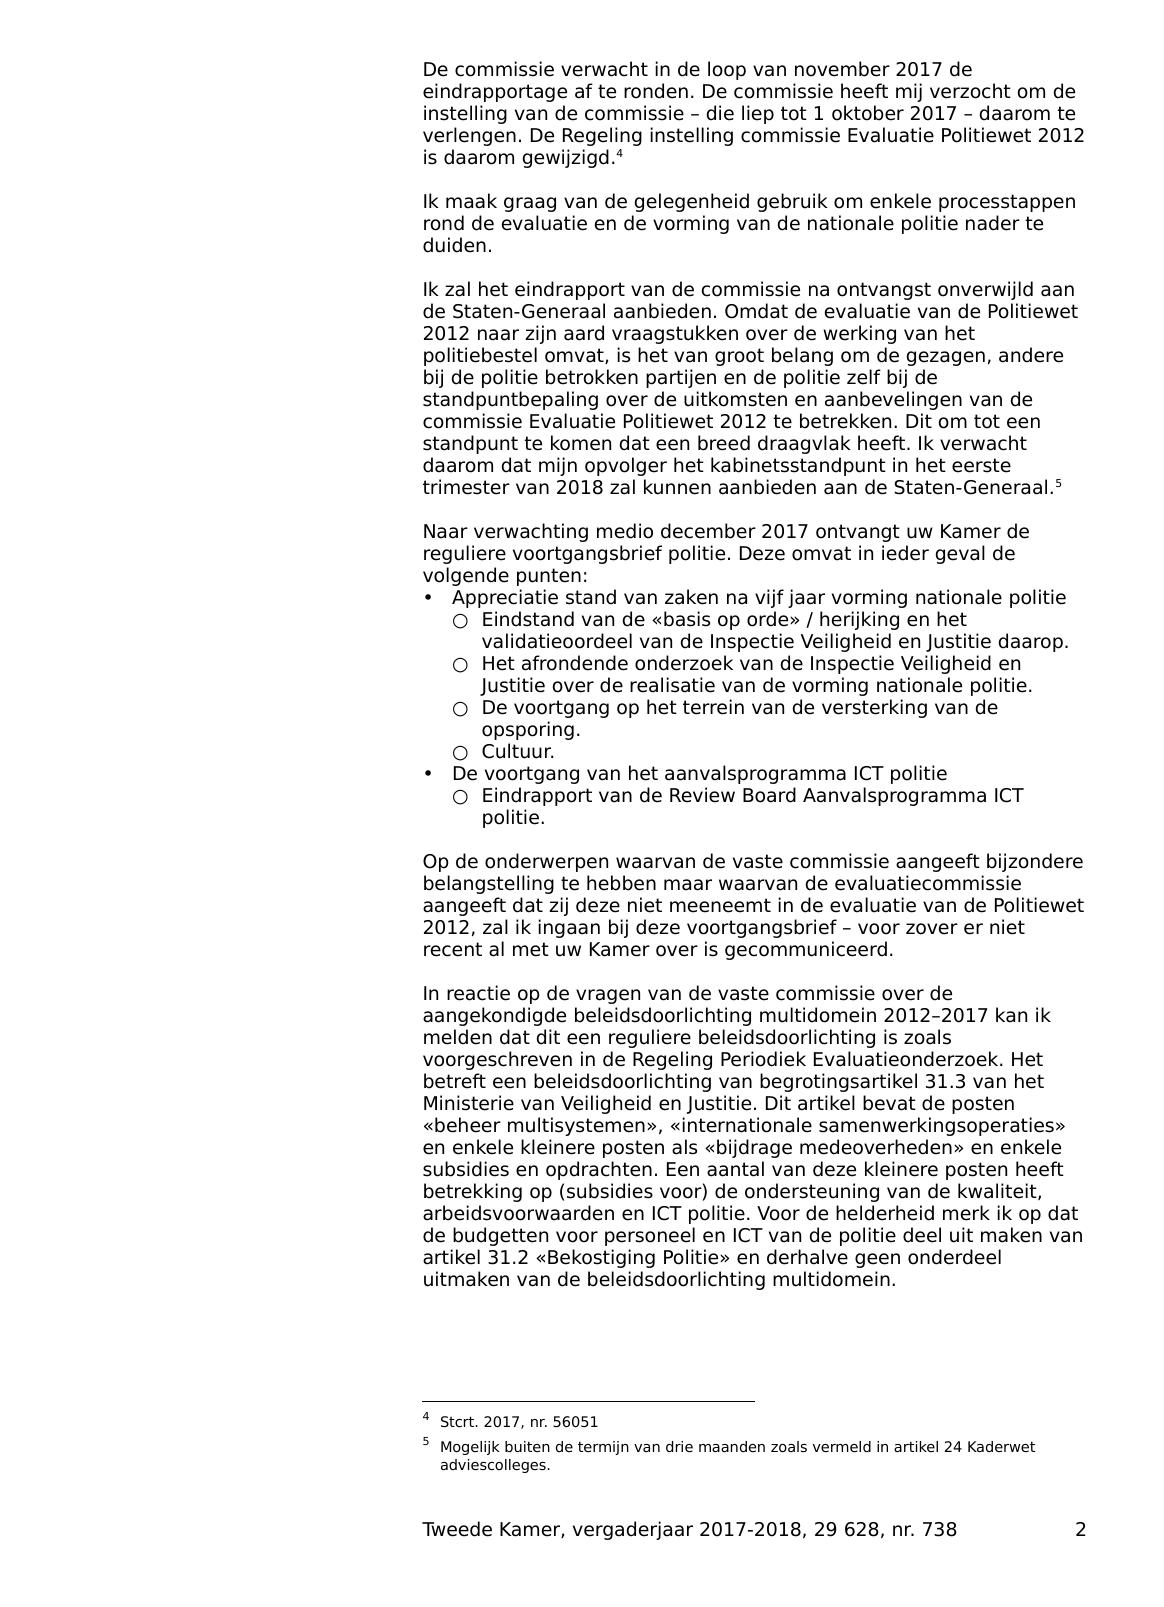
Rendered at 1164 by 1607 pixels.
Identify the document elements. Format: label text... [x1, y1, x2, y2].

text Stcrt. 2017, nr. 56051 [422, 1410, 1087, 1432]
text • De voortgang van het aanvalsprogramma ICT politie [422, 763, 1087, 785]
text ○ Eindstand van de «basis op orde» / herijking en het validatieoordeel van de Inspectie Veiligheid en Justitie daarop. [452, 609, 1087, 653]
text Ik maak graag van de gelegenheid gebruik om enkele processtappen rond de evaluatie en de vorming van de nationale politie nader te duiden. [422, 191, 1087, 257]
text ○ Het afrondende onderzoek van de Inspectie Veiligheid en Justitie over de realisatie van de vorming nationale politie. [452, 653, 1087, 697]
text De commissie verwacht in de loop van november 2017 de eindrapportage af te ronden. De commissie heeft mij verzocht om de instelling van de commissie – die liep tot 1 oktober 2017 – daarom te verlengen. De Regeling instelling commissie Evaluatie Politiewet 2012 is daarom gewijzigd. [422, 59, 1087, 169]
text Naar verwachting medio december 2017 ontvangt uw Kamer de reguliere voortgangsbrief politie. Deze omvat in ieder geval de volgende punten: [422, 521, 1087, 587]
text Op de onderwerpen waarvan de vaste commissie aangeeft bijzondere belangstelling te hebben maar waarvan de evaluatiecommissie aangeeft dat zij deze niet meeneemt in de evaluatie van de Politiewet 2012, zal ik ingaan bij deze voortgangsbrief – voor zover er niet recent al met uw Kamer over is gecommuniceerd. [422, 851, 1087, 961]
text ○ De voortgang op het terrein van de versterking van de opsporing. [452, 697, 1087, 741]
text ○ Eindrapport van de Review Board Aanvalsprogramma ICT politie. [452, 785, 1087, 829]
text Ik zal het eindrapport van de commissie na ontvangst onverwijld aan de Staten-Generaal aanbieden. Omdat de evaluatie van de Politiewet 2012 naar zijn aard vraagstukken over de werking van het politiebestel omvat, is het van groot belang om de gezagen, andere bij de politie betrokken partijen en de politie zelf bij de standpuntbepaling over de uitkomsten en aanbevelingen van de commissie Evaluatie Politiewet 2012 te betrekken. Dit om tot een standpunt te komen dat een breed draagvlak heeft. Ik verwacht daarom dat mijn opvolger het kabinetsstandpunt in het eerste trimester van 2018 zal kunnen aanbieden aan de Staten-Generaal. [422, 279, 1087, 499]
text In reactie op de vragen van de vaste commissie over de aangekondigde beleidsdoorlichting multidomein 2012–2017 kan ik melden dat dit een reguliere beleidsdoorlichting is zoals voorgeschreven in de Regeling Periodiek Evaluatieonderzoek. Het betreft een beleidsdoorlichting van begrotingsartikel 31.3 van het Ministerie van Veiligheid en Justitie. Dit artikel bevat de posten «beheer multisystemen», «internationale samenwerkingsoperaties» en enkele kleinere posten als «bijdrage medeoverheden» en enkele subsidies en opdrachten. Een aantal van deze kleinere posten heeft betrekking op (subsidies voor) de ondersteuning van de kwaliteit, arbeidsvoorwaarden en ICT politie. Voor de helderheid merk ik op dat de budgetten voor personeel en ICT van de politie deel uit maken van artikel 31.2 «Bekostiging Politie» en derhalve geen onderdeel uitmaken van de beleidsdoorlichting multidomein. [422, 983, 1087, 1291]
text Mogelijk buiten de termijn van drie maanden zoals vermeld in artikel 24 Kaderwet adviescolleges. [422, 1435, 1087, 1474]
text • Appreciatie stand van zaken na vijf jaar vorming nationale politie [422, 587, 1087, 609]
text ○ Cultuur. [452, 741, 1087, 763]
